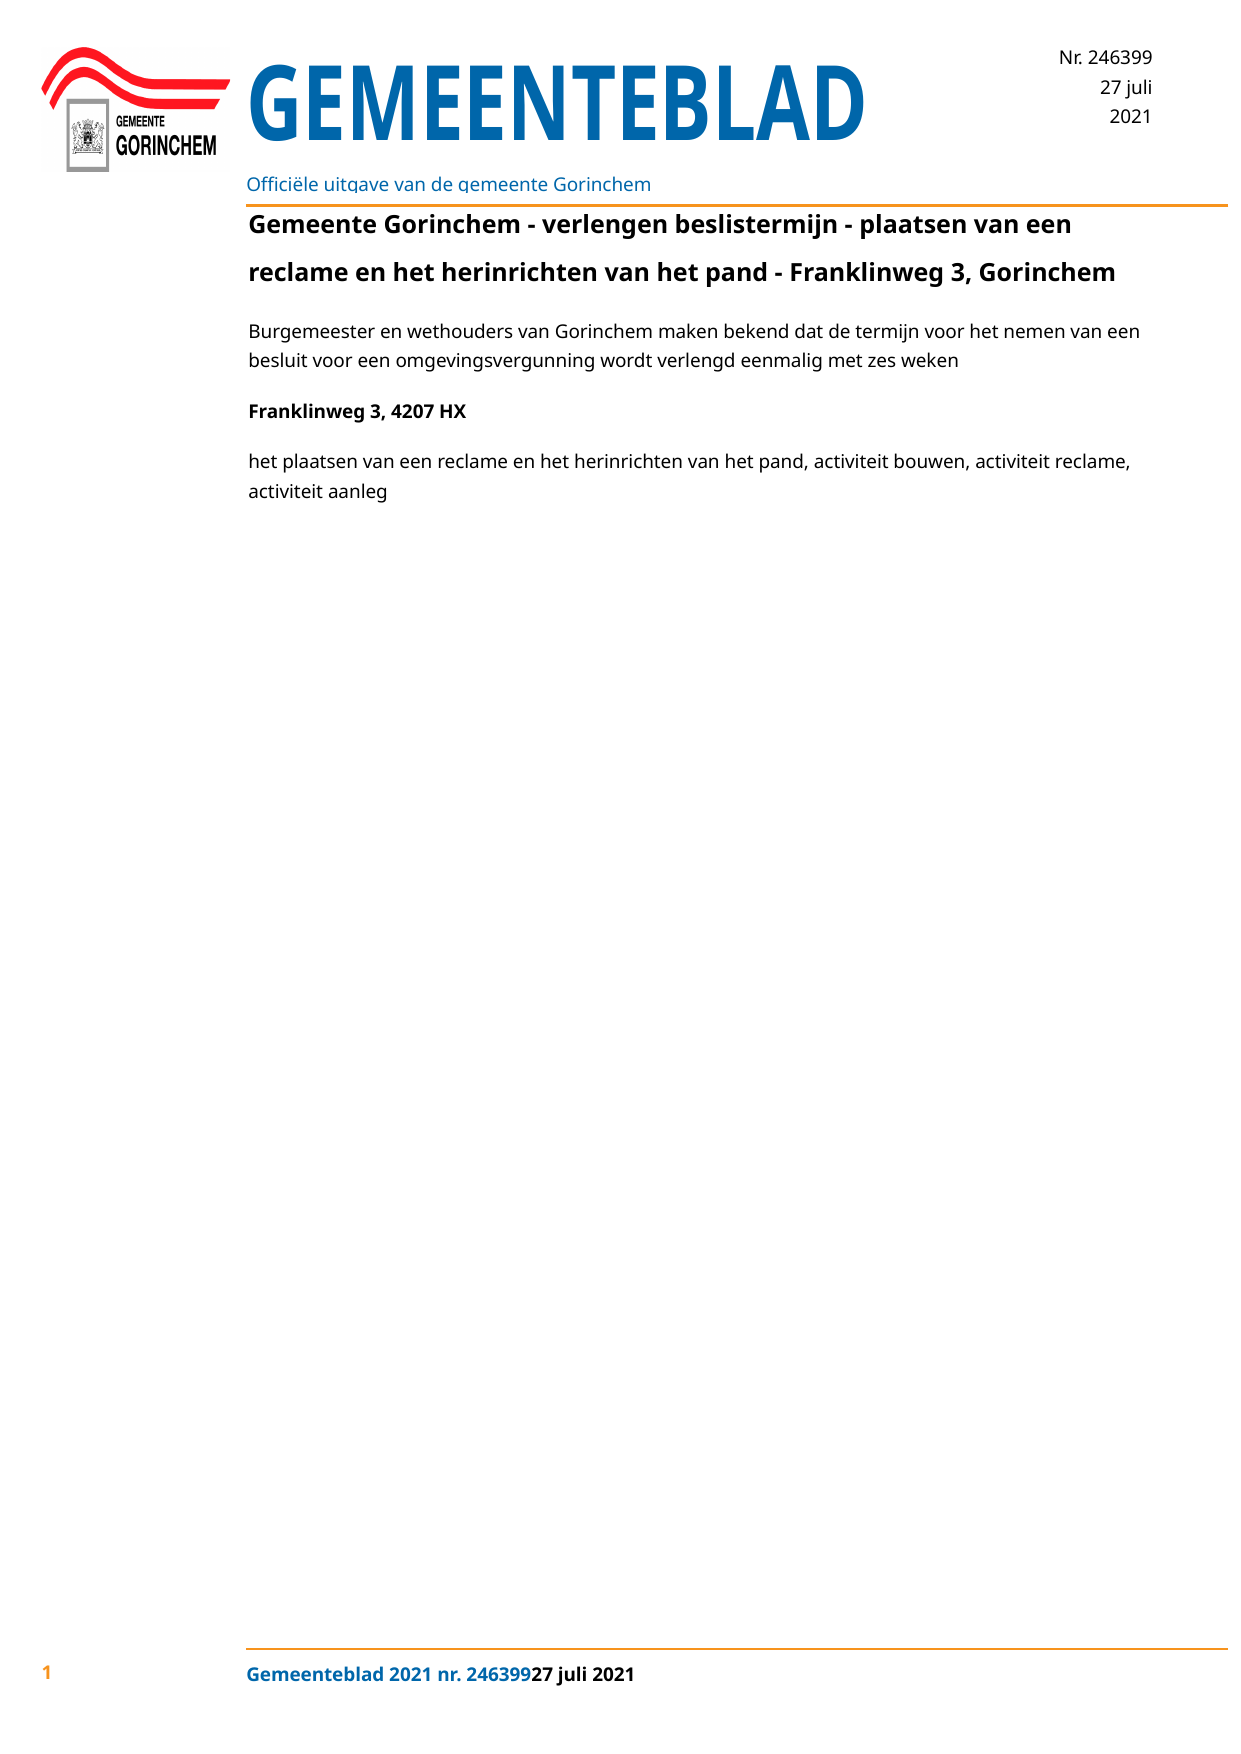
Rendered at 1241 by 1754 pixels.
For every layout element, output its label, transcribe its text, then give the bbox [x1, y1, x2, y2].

text Gemeente Gorinchem - verlengen beslistermijn - plaatsen van een reclame en het herinrichten van het pand - Franklinweg 3, Gorinchem [248, 207, 1152, 288]
text het plaatsen van een reclame en het herinrichten van het pand, activiteit bouwen, activiteit reclame, activiteit aanleg [248, 448, 1152, 504]
picture [41, 47, 231, 172]
text Burgemeester en wethouders van Gorinchem maken bekend dat de termijn voor het nemen van een besluit voor een omgevingsvergunning wordt verlengd eenmalig met zes weken [248, 318, 1152, 373]
text Franklinweg 3, 4207 HX [248, 398, 1152, 424]
